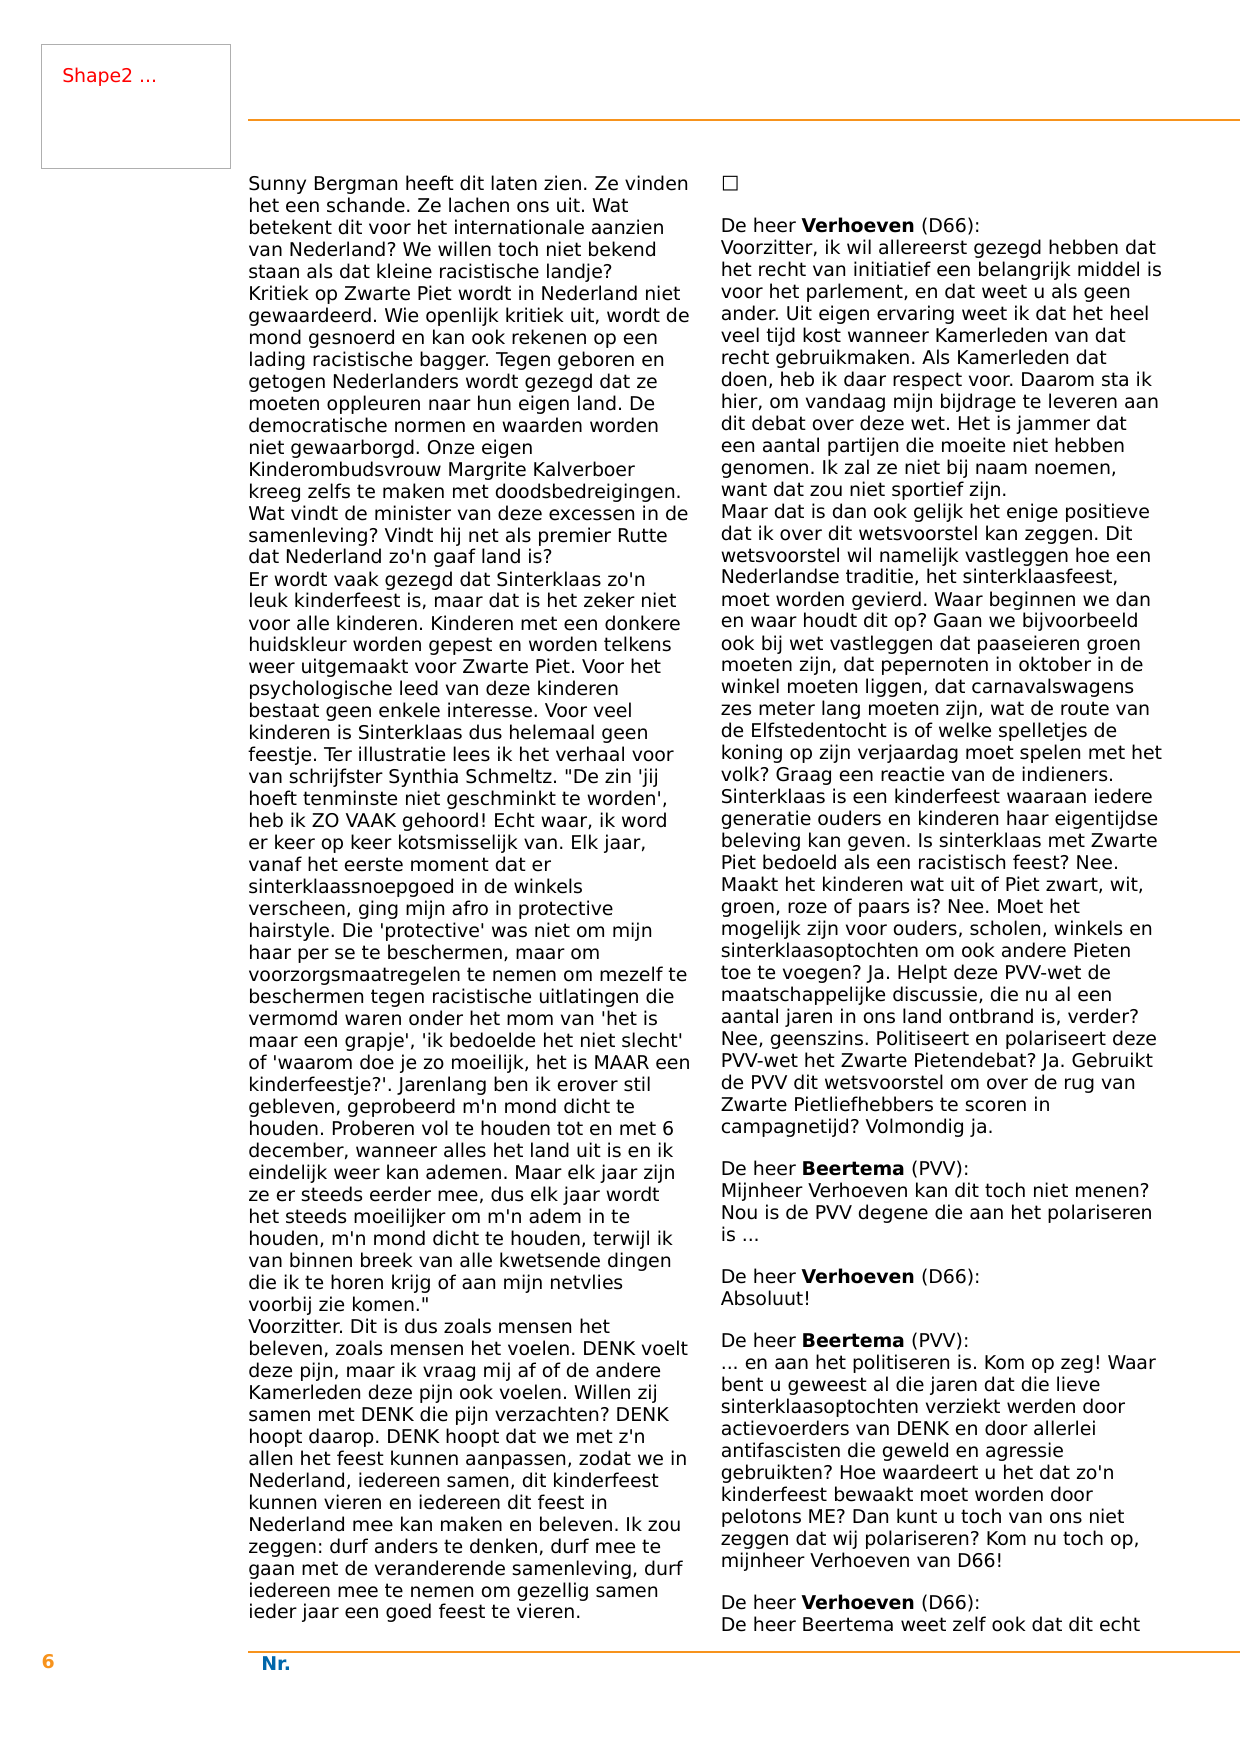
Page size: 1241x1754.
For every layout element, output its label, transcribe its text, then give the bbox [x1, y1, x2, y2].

text ... en aan het politiseren is. Kom op zeg! Waar bent u geweest al die jaren dat die lieve sinterklaasoptochten verziekt werden door actievoerders van DENK en door allerlei antifascisten die geweld en agressie gebruikten? Hoe waardeert u het dat zo'n kinderfeest bewaakt moet worden door pelotons ME? Dan kunt u toch van ons niet zeggen dat wij polariseren? Kom nu toch op, mijnheer Verhoeven van D66! [721, 1352, 1163, 1572]
text De heer Verhoeven (D66): [721, 1266, 1163, 1288]
text Voorzitter, ik wil allereerst gezegd hebben dat het recht van initiatief een belangrijk middel is voor het parlement, en dat weet u als geen ander. Uit eigen ervaring weet ik dat het heel veel tijd kost wanneer Kamerleden van dat recht gebruikmaken. Als Kamerleden dat doen, heb ik daar respect voor. Daarom sta ik hier, om vandaag mijn bijdrage te leveren aan dit debat over deze wet. Het is jammer dat een aantal partijen die moeite niet hebben genomen. Ik zal ze niet bij naam noemen, want dat zou niet sportief zijn. [721, 237, 1163, 501]
text ⬜ [721, 173, 1163, 195]
text Absoluut! [721, 1288, 1163, 1310]
text Voorzitter. Dit is dus zoals mensen het beleven, zoals mensen het voelen. DENK voelt deze pijn, maar ik vraag mij af of de andere Kamerleden deze pijn ook voelen. Willen zij samen met DENK die pijn verzachten? DENK hoopt daarop. DENK hoopt dat we met z'n allen het feest kunnen aanpassen, zodat we in Nederland, iedereen samen, dit kinderfeest kunnen vieren en iedereen dit feest in Nederland mee kan maken en beleven. Ik zou zeggen: durf anders te denken, durf mee te gaan met de veranderende samenleving, durf iedereen mee te nemen om gezellig samen ieder jaar een goed feest te vieren. [248, 1316, 691, 1623]
text Sinterklaas is een kinderfeest waaraan iedere generatie ouders en kinderen haar eigentijdse beleving kan geven. Is sinterklaas met Zwarte Piet bedoeld als een racistisch feest? Nee. Maakt het kinderen wat uit of Piet zwart, wit, groen, roze of paars is? Nee. Moet het mogelijk zijn voor ouders, scholen, winkels en sinterklaasoptochten om ook andere Pieten toe te voegen? Ja. Helpt deze PVV-wet de maatschappelijke discussie, die nu al een aantal jaren in ons land ontbrand is, verder? Nee, geenszins. Politiseert en polariseert deze PVV-wet het Zwarte Pietendebat? Ja. Gebruikt de PVV dit wetsvoorstel om over de rug van Zwarte Pietliefhebbers te scoren in campagnetijd? Volmondig ja. [721, 786, 1163, 1138]
text Er wordt vaak gezegd dat Sinterklaas zo'n leuk kinderfeest is, maar dat is het zeker niet voor alle kinderen. Kinderen met een donkere huidskleur worden gepest en worden telkens weer uitgemaakt voor Zwarte Piet. Voor het psychologische leed van deze kinderen bestaat geen enkele interesse. Voor veel kinderen is Sinterklaas dus helemaal geen feestje. Ter illustratie lees ik het verhaal voor van schrijfster Synthia Schmeltz. "De zin 'jij hoeft tenminste niet geschminkt te worden', heb ik ZO VAAK gehoord! Echt waar, ik word er keer op keer kotsmisselijk van. Elk jaar, vanaf het eerste moment dat er sinterklaassnoepgoed in de winkels verscheen, ging mijn afro in protective hairstyle. Die 'protective' was niet om mijn haar per se te beschermen, maar om voorzorgsmaatregelen te nemen om mezelf te beschermen tegen racistische uitlatingen die vermomd waren onder het mom van 'het is maar een grapje', 'ik bedoelde het niet slecht' of 'waarom doe je zo moeilijk, het is MAAR een kinderfeestje?'. Jarenlang ben ik erover stil gebleven, geprobeerd m'n mond dicht te houden. Proberen vol te houden tot en met 6 december, wanneer alles het land uit is en ik eindelijk weer kan ademen. Maar elk jaar zijn ze er steeds eerder mee, dus elk jaar wordt het steeds moeilijker om m'n adem in te houden, m'n mond dicht te houden, terwijl ik van binnen breek van alle kwetsende dingen die ik te horen krijg of aan mijn netvlies voorbij zie komen." [248, 568, 691, 1316]
text Kritiek op Zwarte Piet wordt in Nederland niet gewaardeerd. Wie openlijk kritiek uit, wordt de mond gesnoerd en kan ook rekenen op een lading racistische bagger. Tegen geboren en getogen Nederlanders wordt gezegd dat ze moeten oppleuren naar hun eigen land. De democratische normen en waarden worden niet gewaarborgd. Onze eigen Kinderombudsvrouw Margrite Kalverboer kreeg zelfs te maken met doodsbedreigingen. Wat vindt de minister van deze excessen in de samenleving? Vindt hij net als premier Rutte dat Nederland zo'n gaaf land is? [248, 283, 691, 568]
text De heer Verhoeven (D66): [721, 1592, 1163, 1613]
text De heer Beertema (PVV): [721, 1330, 1163, 1352]
text De heer Verhoeven (D66): [721, 215, 1163, 237]
text De heer Beertema weet zelf ook dat dit echt [721, 1613, 1163, 1636]
text Maar dat is dan ook gelijk het enige positieve dat ik over dit wetsvoorstel kan zeggen. Dit wetsvoorstel wil namelijk vastleggen hoe een Nederlandse traditie, het sinterklaasfeest, moet worden gevierd. Waar beginnen we dan en waar houdt dit op? Gaan we bijvoorbeeld ook bij wet vastleggen dat paaseieren groen moeten zijn, dat pepernoten in oktober in de winkel moeten liggen, dat carnavalswagens zes meter lang moeten zijn, wat de route van de Elfstedentocht is of welke spelletjes de koning op zijn verjaardag moet spelen met het volk? Graag een reactie van de indieners. [721, 501, 1163, 786]
text Sunny Bergman heeft dit laten zien. Ze vinden het een schande. Ze lachen ons uit. Wat betekent dit voor het internationale aanzien van Nederland? We willen toch niet bekend staan als dat kleine racistische landje? [248, 173, 691, 283]
text Mijnheer Verhoeven kan dit toch niet menen? Nou is de PVV degene die aan het polariseren is ... [721, 1180, 1163, 1246]
text De heer Beertema (PVV): [721, 1158, 1163, 1180]
